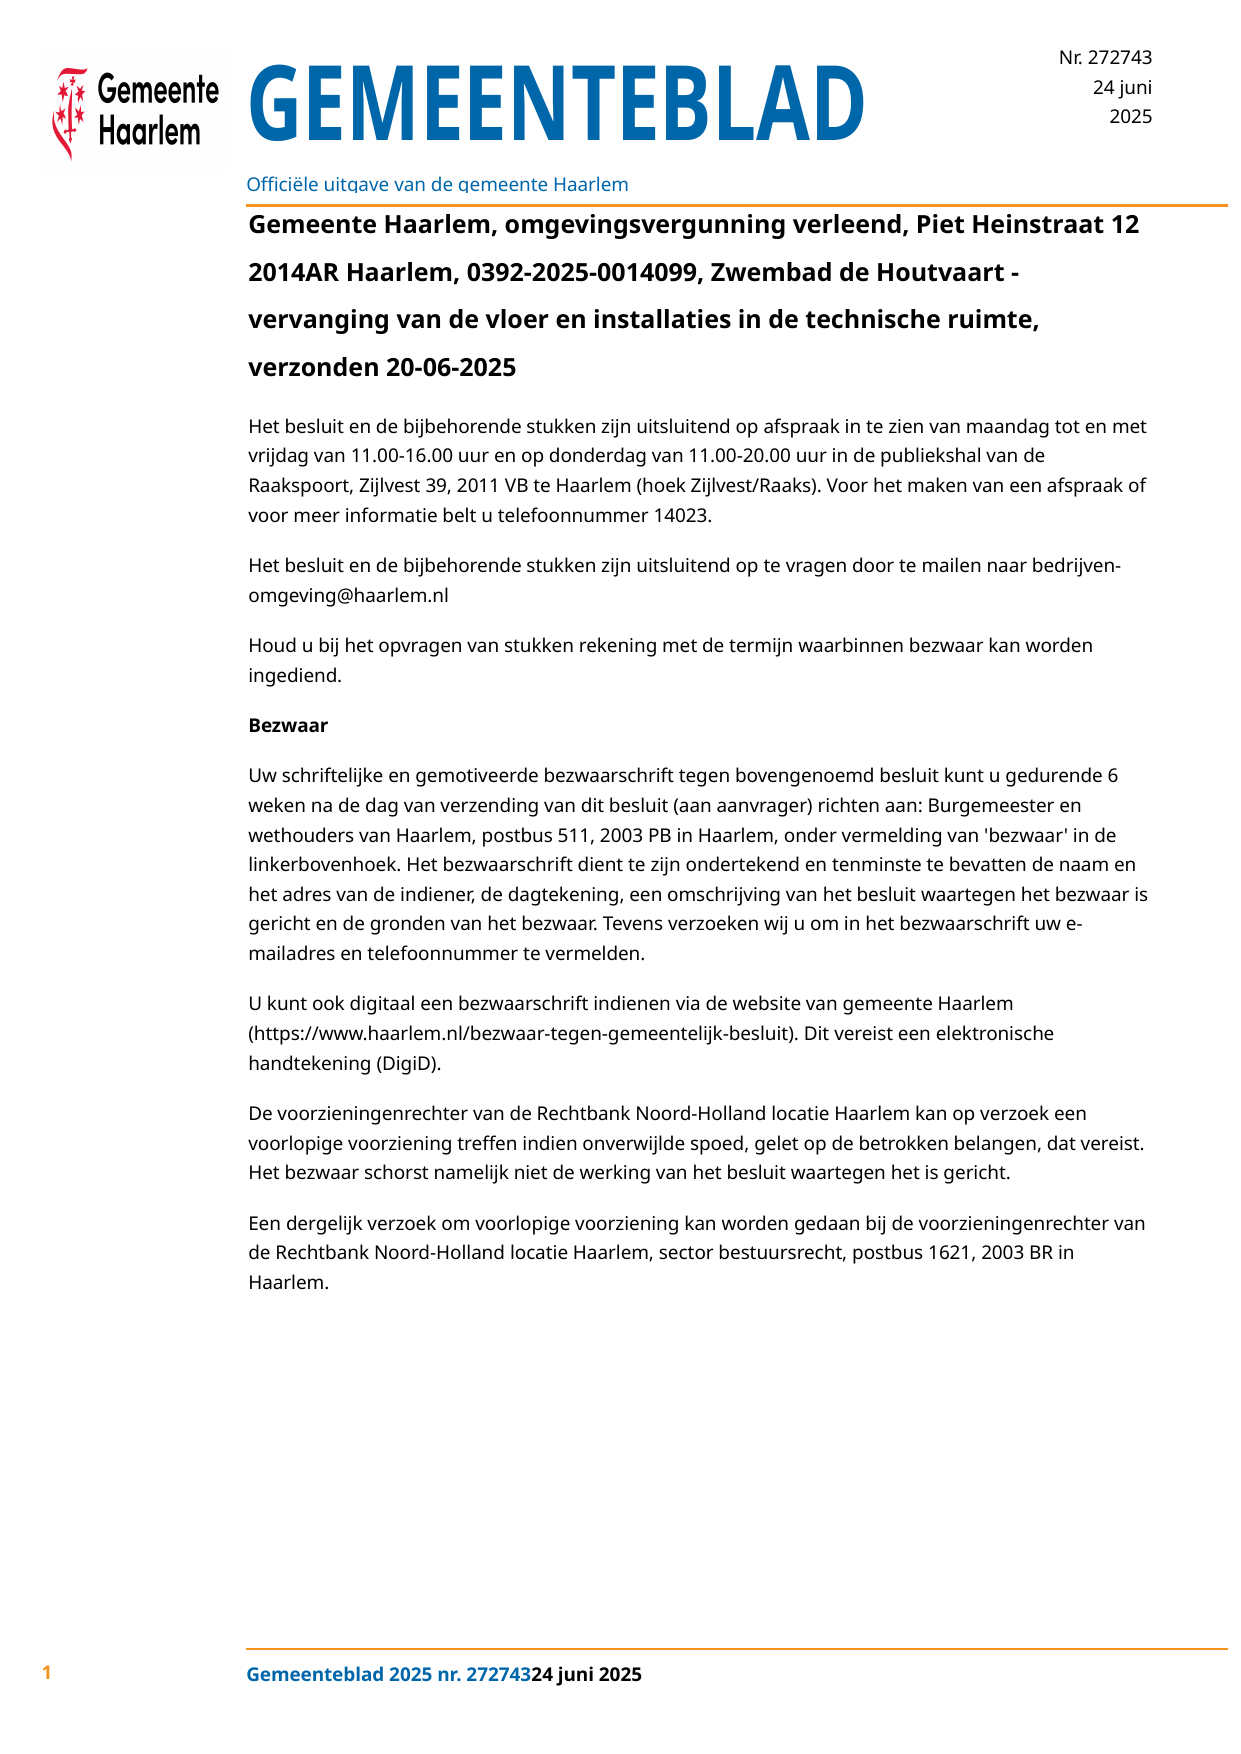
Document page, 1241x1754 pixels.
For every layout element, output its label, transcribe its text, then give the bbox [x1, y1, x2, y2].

text Het besluit en de bijbehorende stukken zijn uitsluitend op afspraak in te zien van maandag tot en met vrijdag van 11.00-16.00 uur en op donderdag van 11.00-20.00 uur in de publiekshal van de Raakspoort, Zijlvest 39, 2011 VB te Haarlem (hoek Zijlvest/Raaks). Voor het maken van een afspraak of voor meer informatie belt u telefoonnummer 14023. [248, 413, 1152, 528]
text U kunt ook digitaal een bezwaarschrift indienen via de website van gemeente Haarlem (https://www.haarlem.nl/bezwaar-tegen-gemeentelijk-besluit). Dit vereist een elektronische handtekening (DigiD). [248, 991, 1152, 1076]
text Gemeente Haarlem, omgevingsvergunning verleend, Piet Heinstraat 12 2014AR Haarlem, 0392-2025-0014099, Zwembad de Houtvaart - vervanging van de vloer en installaties in de technische ruimte, verzonden 20-06-2025 [248, 207, 1152, 384]
text Bezwaar [248, 712, 1152, 738]
text Houd u bij het opvragen van stukken rekening met de termijn waarbinnen bezwaar kan worden ingediend. [248, 632, 1152, 688]
text Een dergelijk verzoek om voorlopige voorziening kan worden gedaan bij de voorzieningenrechter van de Rechtbank Noord-Holland locatie Haarlem, sector bestuursrecht, postbus 1621, 2003 BR in Haarlem. [248, 1210, 1152, 1295]
text Uw schriftelijke en gemotiveerde bezwaarschrift tegen bovengenoemd besluit kunt u gedurende 6 weken na de dag van verzending van dit besluit (aan aanvrager) richten aan: Burgemeester en wethouders van Haarlem, postbus 511, 2003 PB in Haarlem, onder vermelding van 'bezwaar' in de linkerbovenhoek. Het bezwaarschrift dient te zijn ondertekend en tenminste te bevatten de naam en het adres van de indiener, de dagtekening, een omschrijving van het besluit waartegen het bezwaar is gericht en de gronden van het bezwaar. Tevens verzoeken wij u om in het bezwaarschrift uw e-mailadres en telefoonnummer te vermelden. [248, 763, 1152, 966]
text Het besluit en de bijbehorende stukken zijn uitsluitend op te vragen door te mailen naar bedrijven-omgeving@haarlem.nl [248, 552, 1152, 608]
text De voorzieningenrechter van de Rechtbank Noord-Holland locatie Haarlem kan op verzoek een voorlopige voorziening treffen indien onverwijlde spoed, gelet op de betrokken belangen, dat vereist. Het bezwaar schorst namelijk niet de werking van het besluit waartegen het is gericht. [248, 1100, 1152, 1185]
picture [41, 47, 231, 172]
